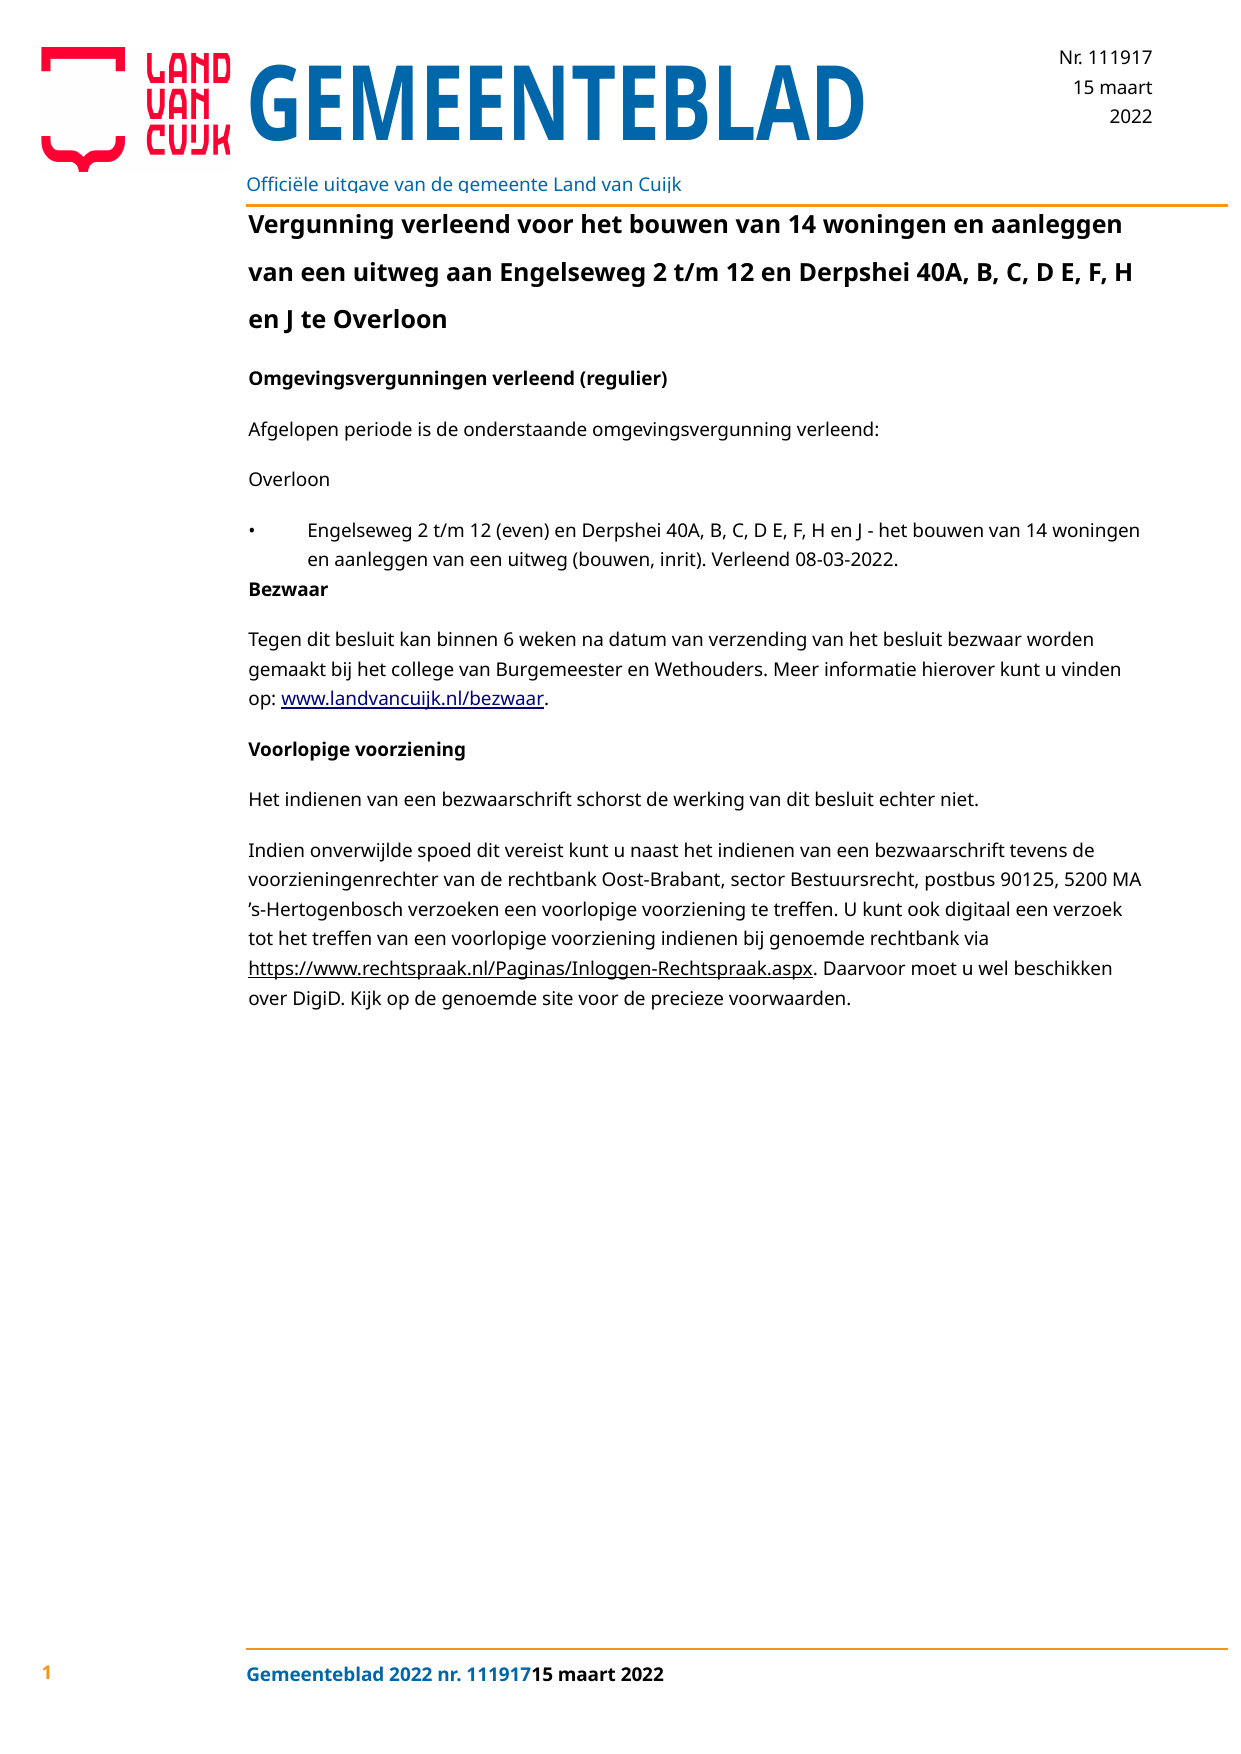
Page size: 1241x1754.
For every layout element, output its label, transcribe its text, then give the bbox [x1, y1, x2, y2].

text Omgevingsvergunningen verleend (regulier) [248, 366, 1152, 391]
text Het indienen van een bezwaarschrift schorst de werking van dit besluit echter niet. [248, 786, 1152, 812]
text Afgelopen periode is de onderstaande omgevingsvergunning verleend: [248, 416, 1152, 442]
text Vergunning verleend voor het bouwen van 14 woningen en aanleggen van een uitweg aan Engelseweg 2 t/m 12 en Derpshei 40A, B, C, D E, F, H en J te Overloon [248, 207, 1152, 336]
text Voorlopige voorziening [248, 736, 1152, 762]
text Overloon [248, 466, 1152, 492]
text Tegen dit besluit kan binnen 6 weken na datum van verzending van het besluit bezwaar worden gemaakt bij het college van Burgemeester en Wethouders. Meer informatie hierover kunt u vinden op: www.landvancuijk.nl/bezwaar. [248, 626, 1152, 711]
picture [41, 47, 231, 172]
text Bezwaar [248, 576, 1152, 602]
text Indien onverwijlde spoed dit vereist kunt u naast het indienen van een bezwaarschrift tevens de voorzieningenrechter van de rechtbank Oost-Brabant, sector Bestuursrecht, postbus 90125, 5200 MA ’s-Hertogenbosch verzoeken een voorlopige voorziening te treffen. U kunt ook digitaal een verzoek tot het treffen van een voorlopige voorziening indienen bij genoemde rechtbank via https://www.rechtspraak.nl/Paginas/Inloggen-Rechtspraak.aspx. Daarvoor moet u wel beschikken over DigiD. Kijk op de genoemde site voor de precieze voorwaarden. [248, 837, 1152, 1010]
list Engelseweg 2 t/m 12 (even) en Derpshei 40A, B, C, D E, F, H en J - het bouwen van 14 woningen en aanleggen van een uitweg (bouwen, inrit). Verleend 08-03-2022. [248, 517, 1152, 572]
